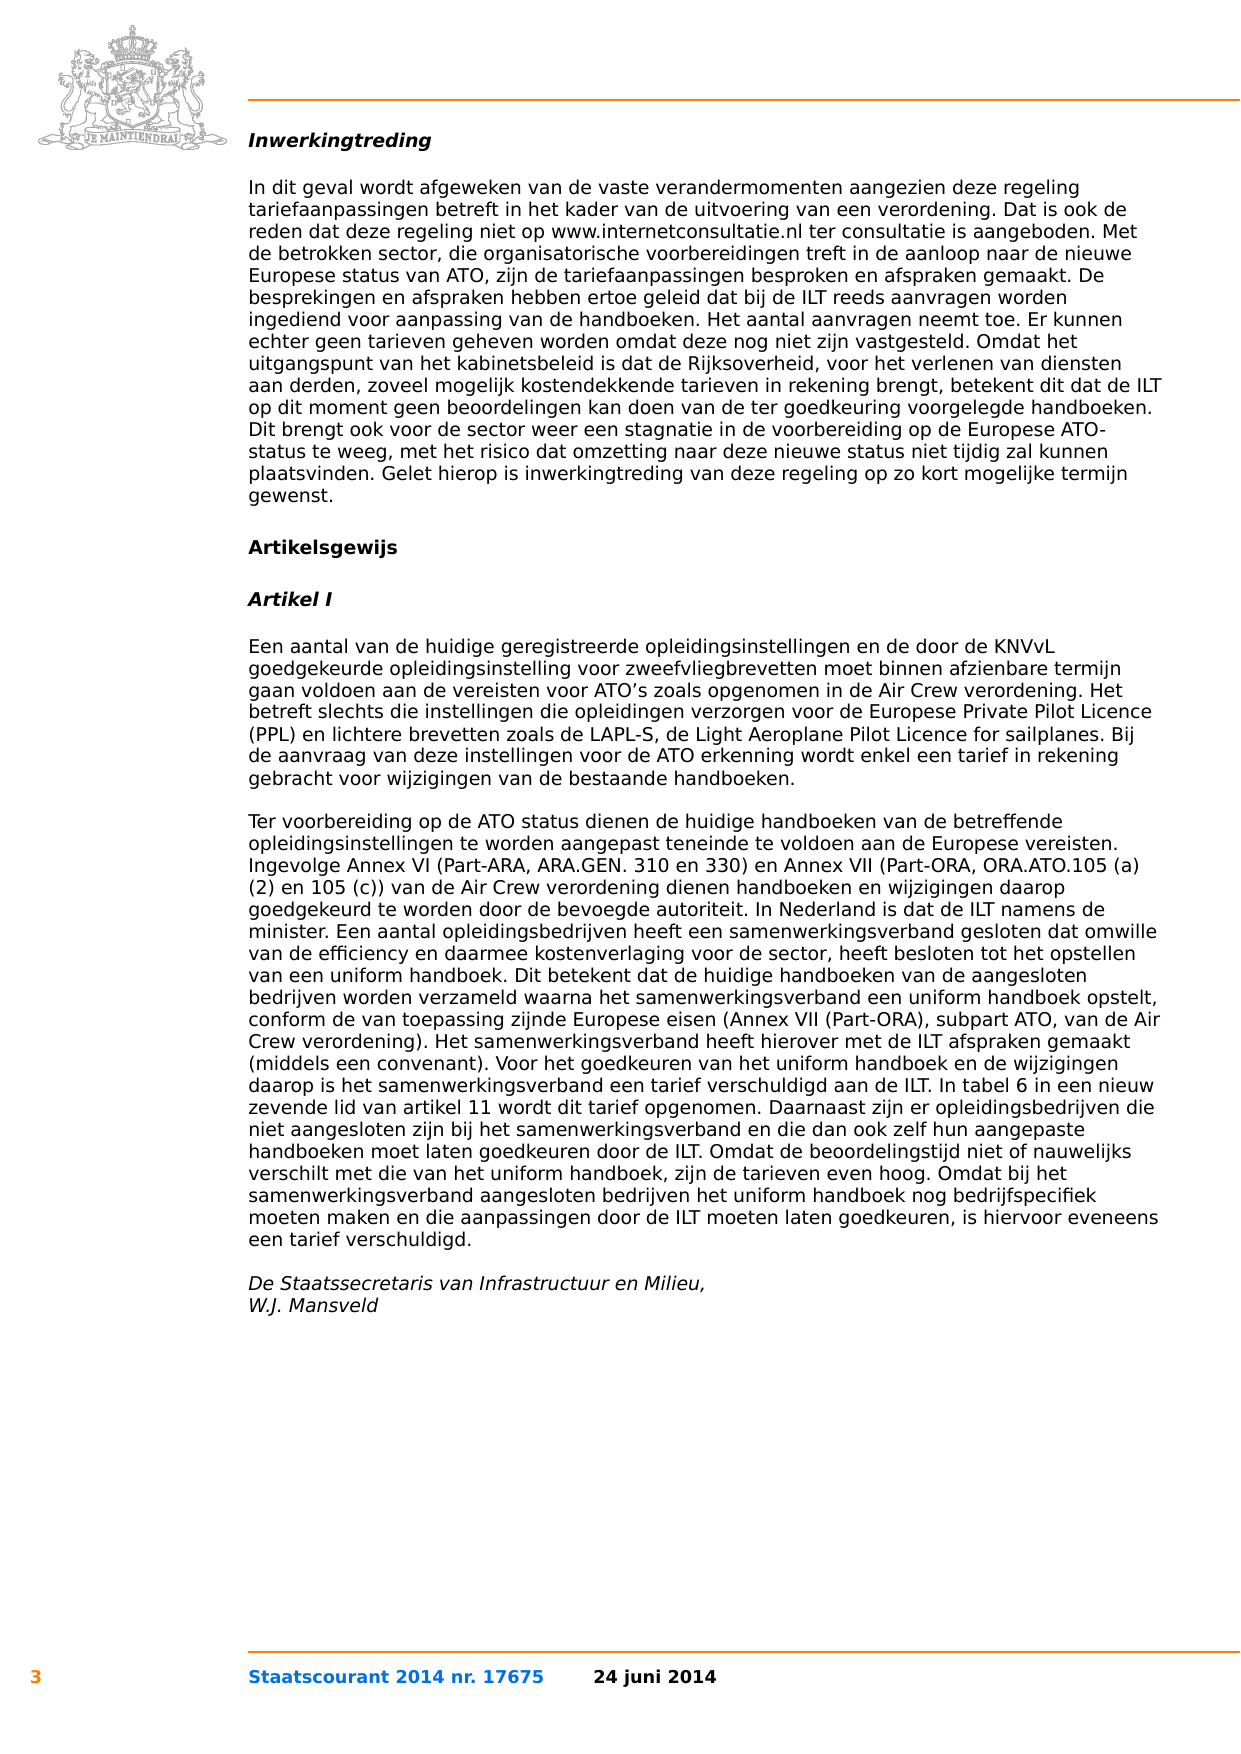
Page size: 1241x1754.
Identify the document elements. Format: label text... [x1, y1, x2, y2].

text Een aantal van de huidige geregistreerde opleidingsinstellingen en de door de KNVvL goedgekeurde opleidingsinstelling voor zweefvliegbrevetten moet binnen afzienbare termijn gaan voldoen aan de vereisten voor ATO’s zoals opgenomen in de Air Crew verordening. Het betreft slechts die instellingen die opleidingen verzorgen voor de Europese Private Pilot Licence (PPL) en lichtere brevetten zoals de LAPL-S, de Light Aeroplane Pilot Licence for sailplanes. Bij de aanvraag van deze instellingen voor de ATO erkenning wordt enkel een tarief in rekening gebracht voor wijzigingen van de bestaande handboeken. [248, 636, 1163, 789]
subtitle Artikel I [248, 588, 1163, 611]
text In dit geval wordt afgeweken van de vaste verandermomenten aangezien deze regeling tariefaanpassingen betreft in het kader van de uitvoering van een verordening. Dat is ook de reden dat deze regeling niet op www.internetconsultatie.nl ter consultatie is aangeboden. Met de betrokken sector, die organisatorische voorbereidingen treft in de aanloop naar de nieuwe Europese status van ATO, zijn de tariefaanpassingen besproken en afspraken gemaakt. De besprekingen en afspraken hebben ertoe geleid dat bij de ILT reeds aanvragen worden ingediend voor aanpassing van de handboeken. Het aantal aanvragen neemt toe. Er kunnen echter geen tarieven geheven worden omdat deze nog niet zijn vastgesteld. Omdat het uitgangspunt van het kabinetsbeleid is dat de Rijksoverheid, voor het verlenen van diensten aan derden, zoveel mogelijk kostendekkende tarieven in rekening brengt, betekent dit dat de ILT op dit moment geen beoordelingen kan doen van de ter goedkeuring voorgelegde handboeken. Dit brengt ook voor de sector weer een stagnatie in de voorbereiding op de Europese ATO-status te weeg, met het risico dat omzetting naar deze nieuwe status niet tijdig zal kunnen plaatsvinden. Gelet hierop is inwerkingtreding van deze regeling op zo kort mogelijke termijn gewenst. [248, 177, 1163, 507]
subtitle Inwerkingtreding [248, 130, 1163, 152]
picture [38, 25, 227, 150]
subtitle Artikelsgewijs [248, 537, 1163, 558]
text De Staatssecretaris van Infrastructuur en Milieu, W.J. Mansveld [248, 1273, 1163, 1317]
text Ter voorbereiding op de ATO status dienen de huidige handboeken van de betreffende opleidingsinstellingen te worden aangepast teneinde te voldoen aan de Europese vereisten. Ingevolge Annex VI (Part-ARA, ARA.GEN. 310 en 330) en Annex VII (Part-ORA, ORA.ATO.105 (a) (2) en 105 (c)) van de Air Crew verordening dienen handboeken en wijzigingen daarop goedgekeurd te worden door de bevoegde autoriteit. In Nederland is dat de ILT namens de minister. Een aantal opleidingsbedrijven heeft een samenwerkingsverband gesloten dat omwille van de efficiency en daarmee kostenverlaging voor de sector, heeft besloten tot het opstellen van een uniform handboek. Dit betekent dat de huidige handboeken van de aangesloten bedrijven worden verzameld waarna het samenwerkingsverband een uniform handboek opstelt, conform de van toepassing zijnde Europese eisen (Annex VII (Part-ORA), subpart ATO, van de Air Crew verordening). Het samenwerkingsverband heeft hierover met de ILT afspraken gemaakt (middels een convenant). Voor het goedkeuren van het uniform handboek en de wijzigingen daarop is het samenwerkingsverband een tarief verschuldigd aan de ILT. In tabel 6 in een nieuw zevende lid van artikel 11 wordt dit tarief opgenomen. Daarnaast zijn er opleidingsbedrijven die niet aangesloten zijn bij het samenwerkingsverband en die dan ook zelf hun aangepaste handboeken moet laten goedkeuren door de ILT. Omdat de beoordelingstijd niet of nauwelijks verschilt met die van het uniform handboek, zijn de tarieven even hoog. Omdat bij het samenwerkingsverband aangesloten bedrijven het uniform handboek nog bedrijfspecifiek moeten maken en die aanpassingen door de ILT moeten laten goedkeuren, is hiervoor eveneens een tarief verschuldigd. [248, 811, 1163, 1251]
